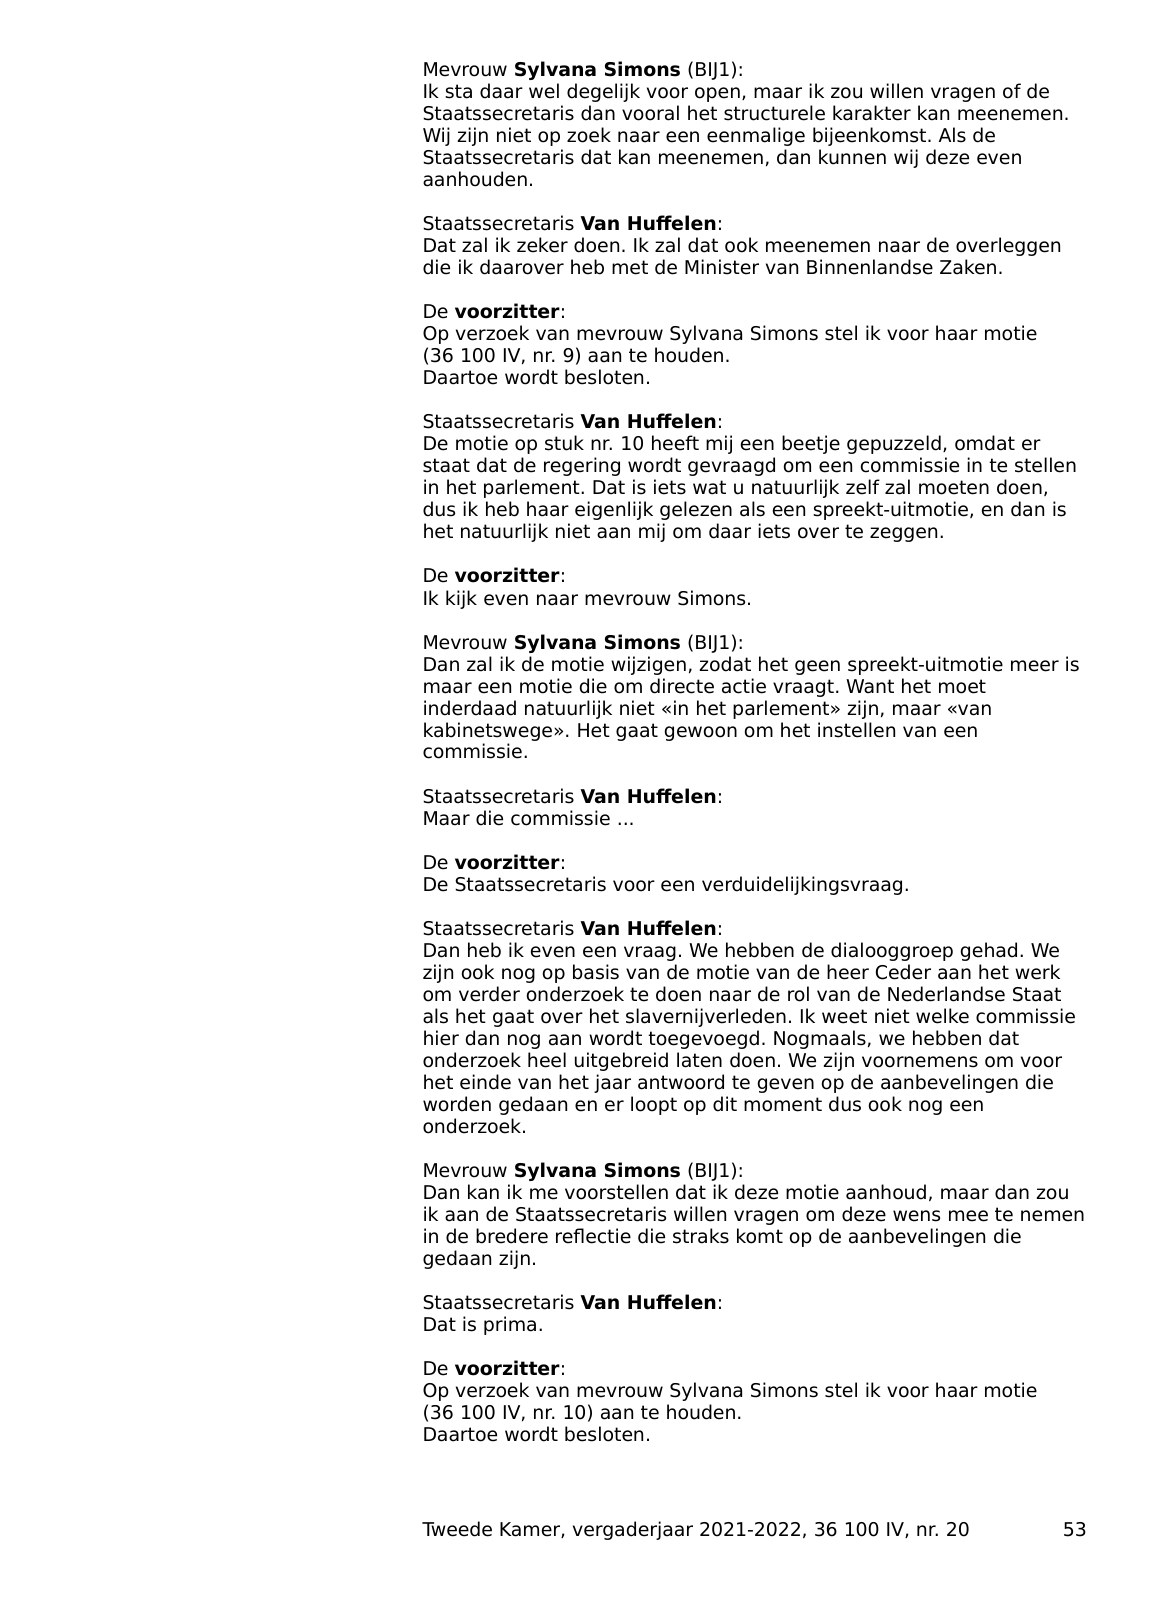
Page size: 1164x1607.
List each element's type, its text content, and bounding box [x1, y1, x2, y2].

text Daartoe wordt besloten. [422, 367, 1087, 389]
text De Staatssecretaris voor een verduidelijkingsvraag. [422, 874, 1087, 896]
text Staatssecretaris Van Huffelen: [422, 411, 1087, 433]
text Dat is prima. [422, 1314, 1087, 1336]
text Mevrouw Sylvana Simons (BIJ1): [422, 632, 1087, 653]
text De voorzitter: [422, 565, 1087, 587]
text De voorzitter: [422, 301, 1087, 323]
text Mevrouw Sylvana Simons (BIJ1): [422, 1160, 1087, 1182]
text Op verzoek van mevrouw Sylvana Simons stel ik voor haar motie (36 100 IV, nr. 10) aan te houden. [422, 1380, 1087, 1424]
text Dan zal ik de motie wijzigen, zodat het geen spreekt-uitmotie meer is maar een motie die om directe actie vraagt. Want het moet inderdaad natuurlijk niet «in het parlement» zijn, maar «van kabinetswege». Het gaat gewoon om het instellen van een commissie. [422, 653, 1087, 763]
text Maar die commissie ... [422, 808, 1087, 829]
text Staatssecretaris Van Huffelen: [422, 786, 1087, 808]
text Dan kan ik me voorstellen dat ik deze motie aanhoud, maar dan zou ik aan de Staatssecretaris willen vragen om deze wens mee te nemen in de bredere reflectie die straks komt op de aanbevelingen die gedaan zijn. [422, 1182, 1087, 1270]
text Op verzoek van mevrouw Sylvana Simons stel ik voor haar motie (36 100 IV, nr. 9) aan te houden. [422, 323, 1087, 367]
text Dat zal ik zeker doen. Ik zal dat ook meenemen naar de overleggen die ik daarover heb met de Minister van Binnenlandse Zaken. [422, 235, 1087, 279]
text Staatssecretaris Van Huffelen: [422, 918, 1087, 940]
text Mevrouw Sylvana Simons (BIJ1): [422, 59, 1087, 81]
text De voorzitter: [422, 1358, 1087, 1380]
text De voorzitter: [422, 852, 1087, 874]
text Ik kijk even naar mevrouw Simons. [422, 587, 1087, 609]
text Staatssecretaris Van Huffelen: [422, 1292, 1087, 1314]
text Dan heb ik even een vraag. We hebben de dialooggroep gehad. We zijn ook nog op basis van de motie van de heer Ceder aan het werk om verder onderzoek te doen naar de rol van de Nederlandse Staat als het gaat over het slavernijverleden. Ik weet niet welke commissie hier dan nog aan wordt toegevoegd. Nogmaals, we hebben dat onderzoek heel uitgebreid laten doen. We zijn voornemens om voor het einde van het jaar antwoord te geven op de aanbevelingen die worden gedaan en er loopt op dit moment dus ook nog een onderzoek. [422, 940, 1087, 1138]
text Ik sta daar wel degelijk voor open, maar ik zou willen vragen of de Staatssecretaris dan vooral het structurele karakter kan meenemen. Wij zijn niet op zoek naar een eenmalige bijeenkomst. Als de Staatssecretaris dat kan meenemen, dan kunnen wij deze even aanhouden. [422, 81, 1087, 191]
text Daartoe wordt besloten. [422, 1424, 1087, 1446]
text Staatssecretaris Van Huffelen: [422, 213, 1087, 235]
text De motie op stuk nr. 10 heeft mij een beetje gepuzzeld, omdat er staat dat de regering wordt gevraagd om een commissie in te stellen in het parlement. Dat is iets wat u natuurlijk zelf zal moeten doen, dus ik heb haar eigenlijk gelezen als een spreekt-uitmotie, en dan is het natuurlijk niet aan mij om daar iets over te zeggen. [422, 433, 1087, 543]
